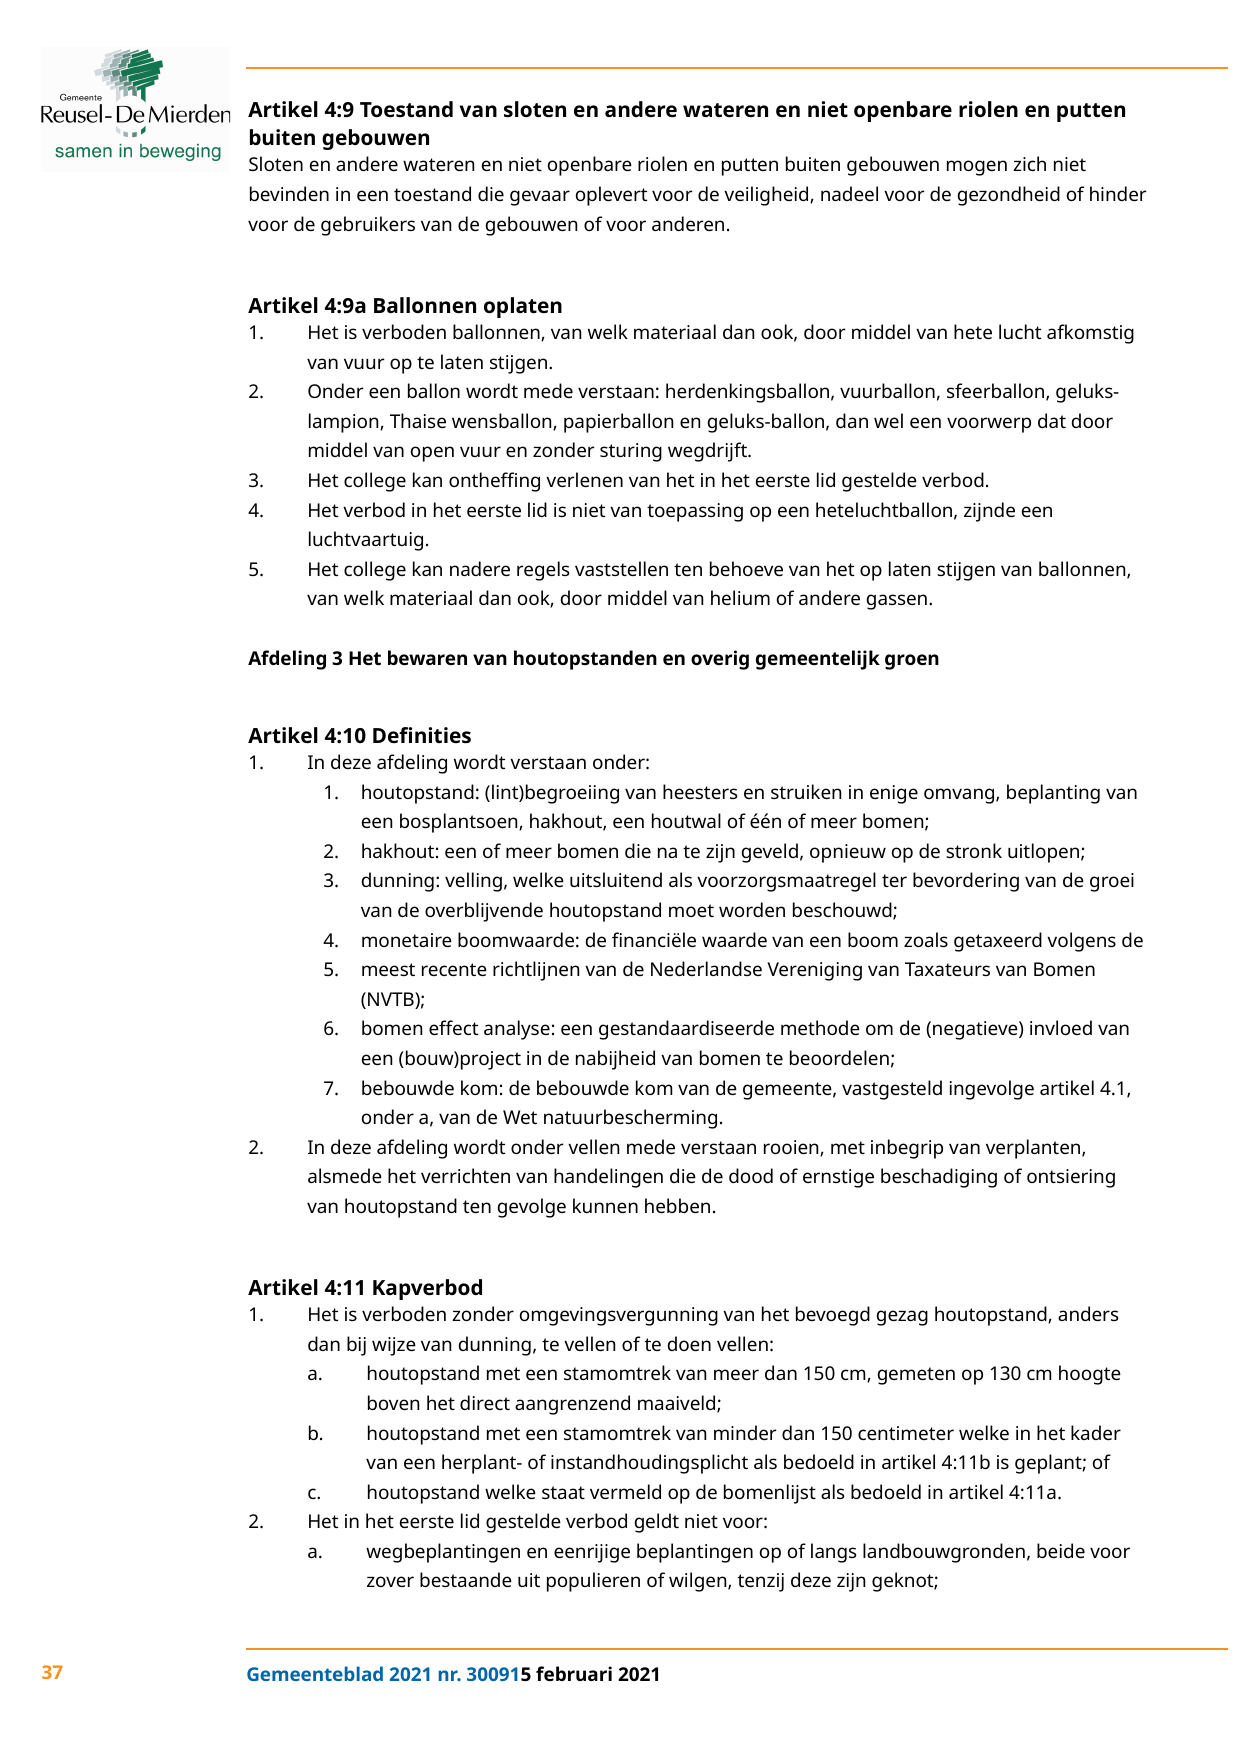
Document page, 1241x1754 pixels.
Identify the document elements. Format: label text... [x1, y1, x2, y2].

list houtopstand met een stamomtrek van meer dan 150 cm, gemeten op 130 cm hoogte boven het direct aangrenzend maaiveld; [307, 1361, 1152, 1416]
list houtopstand welke staat vermeld op de bomenlijst als bedoeld in artikel 4:11a. [307, 1479, 1152, 1505]
text Artikel 4:11 Kapverbod [248, 1273, 1152, 1301]
list houtopstand: (lint)begroeiing van heesters en struiken in enige omvang, beplanting van een bosplantsoen, hakhout, een houtwal of één of meer bomen; [323, 779, 1152, 834]
text Afdeling 3 Het bewaren van houtopstanden en overig gemeentelijk groen [248, 645, 1152, 670]
text Sloten en andere wateren en niet openbare riolen en putten buiten gebouwen mogen zich niet bevinden in een toestand die gevaar oplevert voor de veiligheid, nadeel voor de gezondheid of hinder voor de gebruikers van de gebouwen of voor anderen. [248, 152, 1152, 237]
list Het college kan nadere regels vaststellen ten behoeve van het op laten stijgen van ballonnen, van welk materiaal dan ook, door middel van helium of andere gassen. [248, 556, 1152, 611]
text Artikel 4:9a Ballonnen oplaten [248, 291, 1152, 319]
list Het is verboden ballonnen, van welk materiaal dan ook, door middel van hete lucht afkomstig van vuur op te laten stijgen. [248, 319, 1152, 374]
list Het in het eerste lid gestelde verbod geldt niet voor: [248, 1508, 1152, 1534]
list Onder een ballon wordt mede verstaan: herdenkingsballon, vuurballon, sfeerballon, geluks-lampion, Thaise wensballon, papierballon en geluks-ballon, dan wel een voorwerp dat door middel van open vuur en zonder sturing wegdrijft. [248, 378, 1152, 463]
list bebouwde kom: de bebouwde kom van de gemeente, vastgesteld ingevolge artikel 4.1, onder a, van de Wet natuurbescherming. [323, 1075, 1152, 1130]
list houtopstand met een stamomtrek van minder dan 150 centimeter welke in het kader van een herplant- of instandhoudingsplicht als bedoeld in artikel 4:11b is geplant; of [307, 1420, 1152, 1475]
picture [41, 47, 231, 172]
list Het verbod in het eerste lid is niet van toepassing op een heteluchtballon, zijnde een luchtvaartuig. [248, 497, 1152, 552]
list Het is verboden zonder omgevingsvergunning van het bevoegd gezag houtopstand, anders dan bij wijze van dunning, te vellen of te doen vellen: [248, 1301, 1152, 1357]
list bomen effect analyse: een gestandaardiseerde methode om de (negatieve) invloed van een (bouw)project in de nabijheid van bomen te beoordelen; [323, 1016, 1152, 1071]
list Het college kan ontheffing verlenen van het in het eerste lid gestelde verbod. [248, 467, 1152, 493]
list In deze afdeling wordt verstaan onder: [248, 749, 1152, 775]
text Artikel 4:10 Definities [248, 721, 1152, 749]
list dunning: velling, welke uitsluitend als voorzorgsmaatregel ter bevordering van de groei van de overblijvende houtopstand moet worden beschouwd; [323, 868, 1152, 923]
list meest recente richtlijnen van de Nederlandse Vereniging van Taxateurs van Bomen (NVTB); [323, 956, 1152, 1012]
list monetaire boomwaarde: de financiële waarde van een boom zoals getaxeerd volgens de [323, 927, 1152, 952]
list In deze afdeling wordt onder vellen mede verstaan rooien, met inbegrip van verplanten, alsmede het verrichten van handelingen die de dood of ernstige beschadiging of ontsiering van houtopstand ten gevolge kunnen hebben. [248, 1134, 1152, 1219]
list hakhout: een of meer bomen die na te zijn geveld, opnieuw op de stronk uitlopen; [323, 838, 1152, 864]
text Artikel 4:9 Toestand van sloten en andere wateren en niet openbare riolen en putten buiten gebouwen [248, 95, 1152, 152]
list wegbeplantingen en eenrijige beplantingen op of langs landbouwgronden, beide voor zover bestaande uit populieren of wilgen, tenzij deze zijn geknot; [307, 1538, 1152, 1593]
